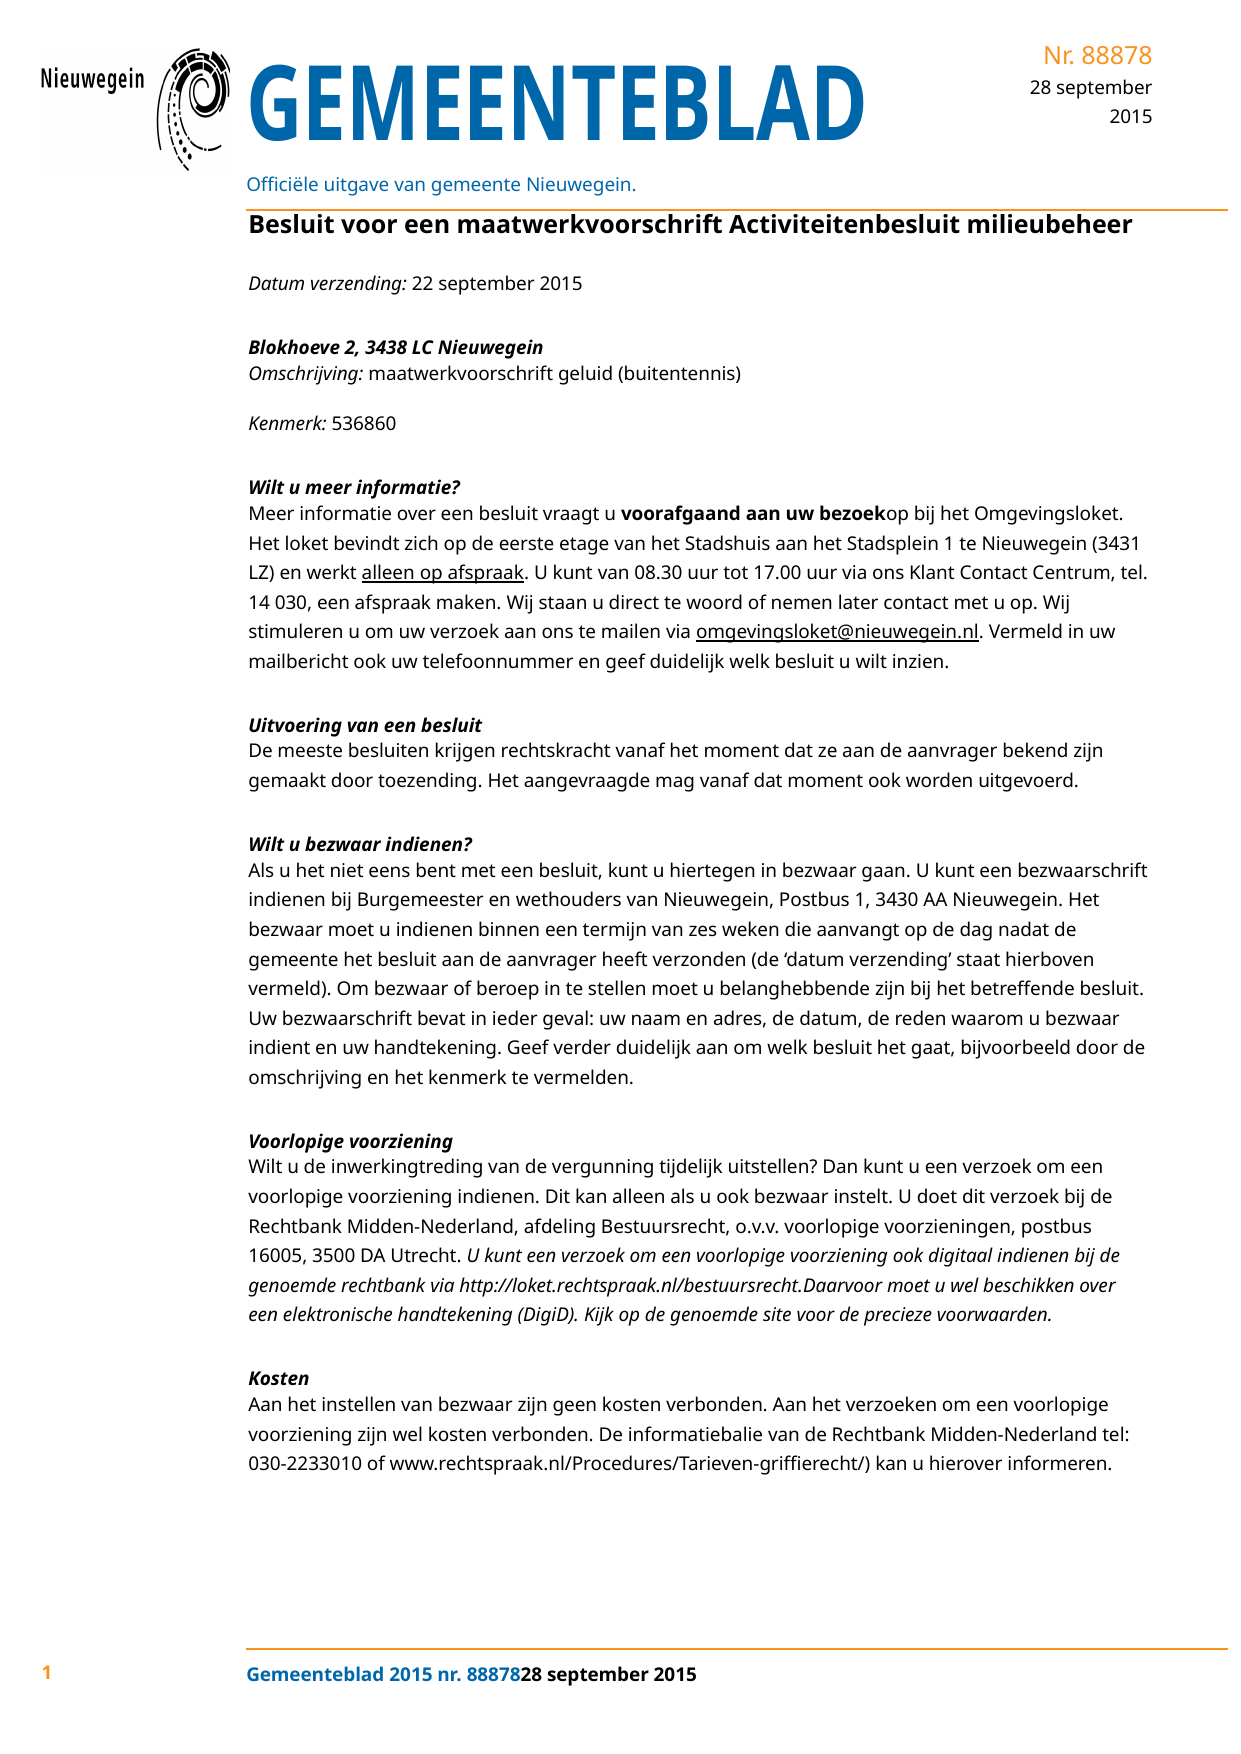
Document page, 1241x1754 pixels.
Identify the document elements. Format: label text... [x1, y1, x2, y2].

text Wilt u de inwerkingtreding van de vergunning tijdelijk uitstellen? Dan kunt u een verzoek om een voorlopige voorziening indienen. Dit kan alleen als u ook bezwaar instelt. U doet dit verzoek bij de Rechtbank Midden-Nederland, afdeling Bestuursrecht, o.v.v. voorlopige voorzieningen, postbus 16005, 3500 DA Utrecht. U kunt een verzoek om een voorlopige voorziening ook digitaal indienen bij de genoemde rechtbank via http://loket.rechtspraak.nl/bestuursrecht.Daarvoor moet u wel beschikken over een elektronische handtekening (DigiD). Kijk op de genoemde site voor de precieze voorwaarden. [248, 1154, 1152, 1327]
text Aan het instellen van bezwaar zijn geen kosten verbonden. Aan het verzoeken om een voorlopige voorziening zijn wel kosten verbonden. De informatiebalie van de Rechtbank Midden-Nederland tel: 030-2233010 of www.rechtspraak.nl/Procedures/Tarieven-griffierecht/) kan u hierover informeren. [248, 1391, 1152, 1476]
text Wilt u bezwaar indienen? [248, 831, 1152, 857]
text Wilt u meer informatie? [248, 474, 1152, 500]
picture [41, 47, 231, 172]
text Datum verzending: 22 september 2015 [248, 270, 1152, 296]
text Omschrijving: maatwerkvoorschrift geluid (buitentennis) [248, 360, 1152, 386]
text Besluit voor een maatwerkvoorschrift Activiteitenbesluit milieubeheer [248, 211, 1152, 241]
text Als u het niet eens bent met een besluit, kunt u hiertegen in bezwaar gaan. U kunt een bezwaarschrift indienen bij Burgemeester en wethouders van Nieuwegein, Postbus 1, 3430 AA Nieuwegein. Het bezwaar moet u indienen binnen een termijn van zes weken die aanvangt op de dag nadat de gemeente het besluit aan de aanvrager heeft verzonden (de ‘datum verzending’ staat hierboven vermeld). Om bezwaar of beroep in te stellen moet u belanghebbende zijn bij het betreffende besluit. Uw bezwaarschrift bevat in ieder geval: uw naam en adres, de datum, de reden waarom u bezwaar indient en uw handtekening. Geef verder duidelijk aan om welk besluit het gaat, bijvoorbeeld door de omschrijving en het kenmerk te vermelden. [248, 857, 1152, 1090]
text De meeste besluiten krijgen rechtskracht vanaf het moment dat ze aan de aanvrager bekend zijn gemaakt door toezending. Het aangevraagde mag vanaf dat moment ook worden uitgevoerd. [248, 738, 1152, 793]
text Blokhoeve 2, 3438 LC Nieuwegein [248, 334, 1152, 360]
text Voorlopige voorziening [248, 1128, 1152, 1154]
text Uitvoering van een besluit [248, 712, 1152, 738]
text Kosten [248, 1366, 1152, 1391]
text Kenmerk: 536860 [248, 410, 1152, 436]
text Meer informatie over een besluit vraagt u voorafgaand aan uw bezoekop bij het Omgevingsloket. Het loket bevindt zich op de eerste etage van het Stadshuis aan het Stadsplein 1 te Nieuwegein (3431 LZ) en werkt alleen op afspraak. U kunt van 08.30 uur tot 17.00 uur via ons Klant Contact Centrum, tel. 14 030, een afspraak maken. Wij staan u direct te woord of nemen later contact met u op. Wij stimuleren u om uw verzoek aan ons te mailen via omgevingsloket@nieuwegein.nl. Vermeld in uw mailbericht ook uw telefoonnummer en geef duidelijk welk besluit u wilt inzien. [248, 500, 1152, 674]
